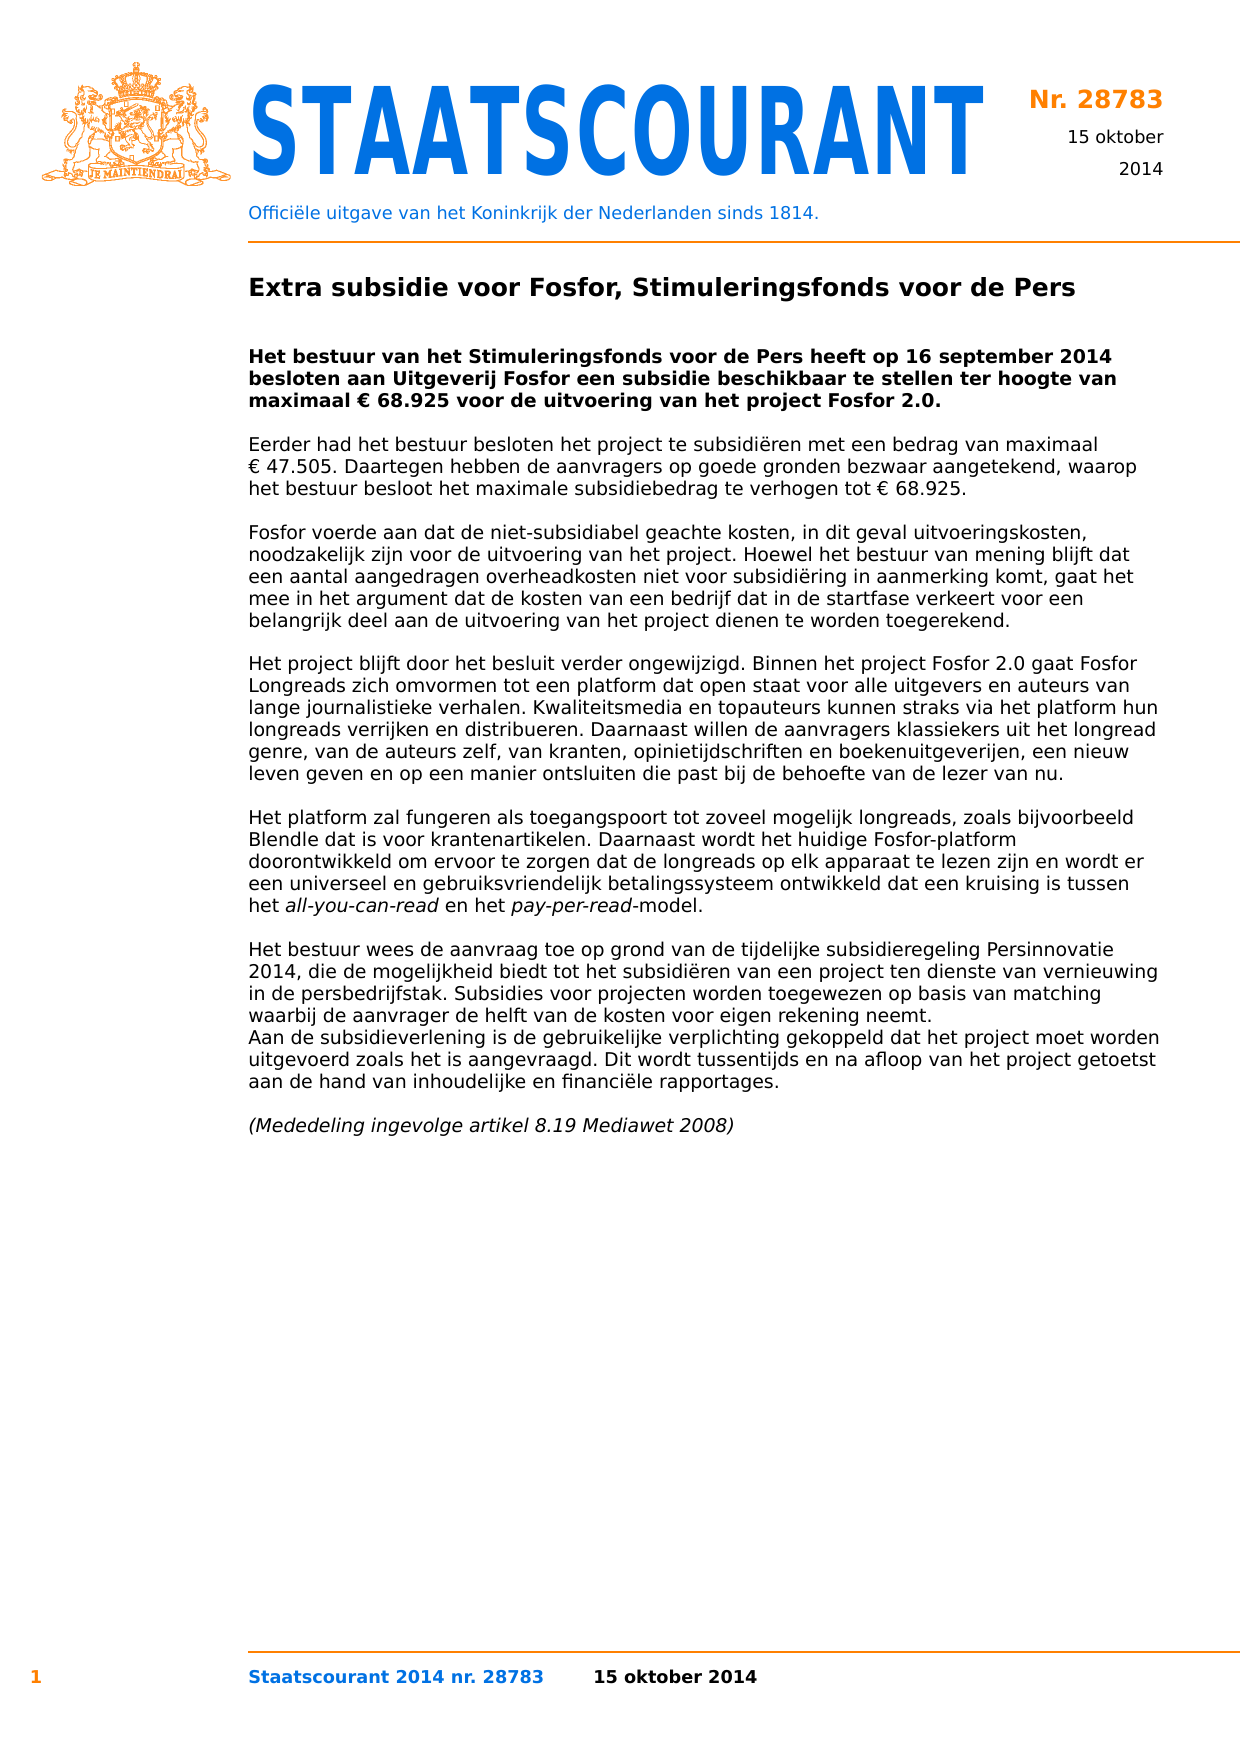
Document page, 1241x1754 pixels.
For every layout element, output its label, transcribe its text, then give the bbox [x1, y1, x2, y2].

text Eerder had het bestuur besloten het project te subsidiëren met een bedrag van maximaal € 47.505. Daartegen hebben de aanvragers op goede gronden bezwaar aangetekend, waarop het bestuur besloot het maximale subsidiebedrag te verhogen tot € 68.925. [248, 434, 1163, 500]
text Het platform zal fungeren als toegangspoort tot zoveel mogelijk longreads, zoals bijvoorbeeld Blendle dat is voor krantenartikelen. Daarnaast wordt het huidige Fosfor-platform doorontwikkeld om ervoor te zorgen dat de longreads op elk apparaat te lezen zijn en wordt er een universeel en gebruiksvriendelijk betalingssysteem ontwikkeld dat een kruising is tussen het all-you-can-read en het pay-per-read-model. [248, 807, 1163, 917]
text (Mededeling ingevolge artikel 8.19 Mediawet 2008) [248, 1114, 1163, 1137]
table_cell 15 oktober [998, 121, 1240, 153]
text Het bestuur wees de aanvraag toe op grond van de tijdelijke subsidieregeling Persinnovatie 2014, die de mogelijkheid biedt tot het subsidiëren van een project ten dienste van vernieuwing in de persbedrijfstak. Subsidies voor projecten worden toegewezen op basis van matching waarbij de aanvrager de helft van de kosten voor eigen rekening neemt. [248, 939, 1163, 1027]
text Aan de subsidieverlening is de gebruikelijke verplichting gekoppeld dat het project moet worden uitgevoerd zoals het is aangevraagd. Dit wordt tussentijds en na afloop van het project getoetst aan de hand van inhoudelijke en financiële rapportages. [248, 1027, 1163, 1093]
text Het bestuur van het Stimuleringsfonds voor de Pers heeft op 16 september 2014 besloten aan Uitgeverij Fosfor een subsidie beschikbaar te stellen ter hoogte van maximaal € 68.925 voor de uitvoering van het project Fosfor 2.0. [248, 346, 1163, 412]
table_cell Officiële uitgave van het Koninkrijk der Nederlanden sinds 1814. [248, 203, 1240, 241]
text Fosfor voerde aan dat de niet-subsidiabel geachte kosten, in dit geval uitvoeringskosten, noodzakelijk zijn voor de uitvoering van het project. Hoewel het bestuur van mening blijft dat een aantal aangedragen overheadkosten niet voor subsidiëring in aanmerking komt, gaat het mee in het argument dat de kosten van een bedrijf dat in de startfase verkeert voor een belangrijk deel aan de uitvoering van het project dienen te worden toegerekend. [248, 522, 1163, 631]
text Het project blijft door het besluit verder ongewijzigd. Binnen het project Fosfor 2.0 gaat Fosfor Longreads zich omvormen tot een platform dat open staat voor alle uitgevers en auteurs van lange journalistieke verhalen. Kwaliteitsmedia en topauteurs kunnen straks via het platform hun longreads verrijken en distribueren. Daarnaast willen de aanvragers klassiekers uit het longread genre, van de auteurs zelf, van kranten, opinietijdschriften en boekenuitgeverijen, een nieuw leven geven en op een manier ontsluiten die past bij de behoefte van de lezer van nu. [248, 653, 1163, 785]
table_header [25, 62, 248, 241]
table_header STAATSCOURANT [248, 62, 998, 203]
table_cell 2014 [998, 153, 1240, 203]
table_header Nr. 28783 [998, 62, 1240, 121]
subtitle Extra subsidie voor Fosfor, Stimuleringsfonds voor de Pers [248, 273, 1163, 302]
picture [41, 62, 231, 186]
